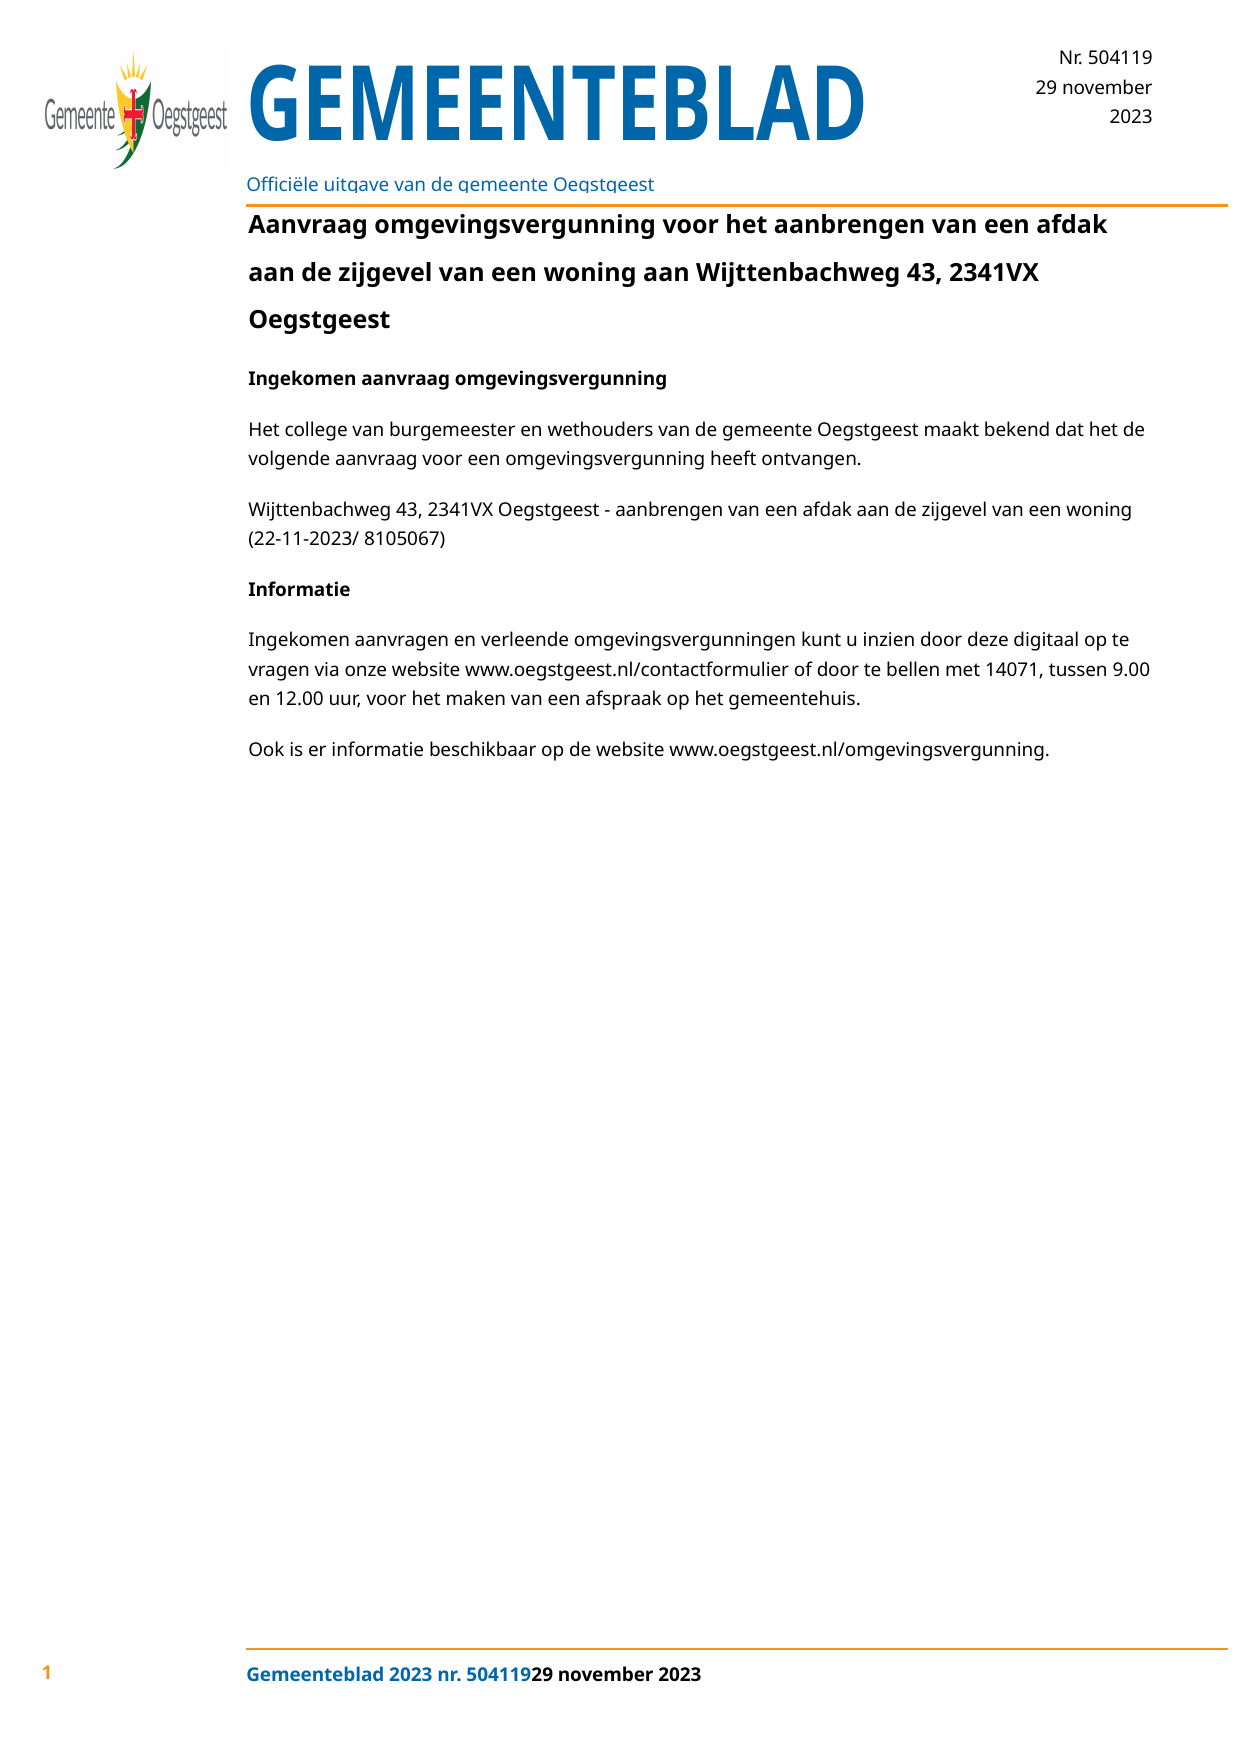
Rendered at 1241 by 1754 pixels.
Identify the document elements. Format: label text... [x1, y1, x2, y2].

text Ook is er informatie beschikbaar op de website www.oegstgeest.nl/omgevingsvergunning. [248, 736, 1152, 762]
text Het college van burgemeester en wethouders van de gemeente Oegstgeest maakt bekend dat het de volgende aanvraag voor een omgevingsvergunning heeft ontvangen. [248, 416, 1152, 471]
text Aanvraag omgevingsvergunning voor het aanbrengen van een afdak aan de zijgevel van een woning aan Wijttenbachweg 43, 2341VX Oegstgeest [248, 207, 1152, 336]
text Wijttenbachweg 43, 2341VX Oegstgeest - aanbrengen van een afdak aan de zijgevel van een woning (22-11-2023/ 8105067) [248, 496, 1152, 551]
text Informatie [248, 576, 1152, 602]
text Ingekomen aanvragen en verleende omgevingsvergunningen kunt u inzien door deze digitaal op te vragen via onze website www.oegstgeest.nl/contactformulier of door te bellen met 14071, tussen 9.00 en 12.00 uur, voor het maken van een afspraak op het gemeentehuis. [248, 626, 1152, 711]
text Ingekomen aanvraag omgevingsvergunning [248, 366, 1152, 391]
picture [41, 47, 231, 172]
